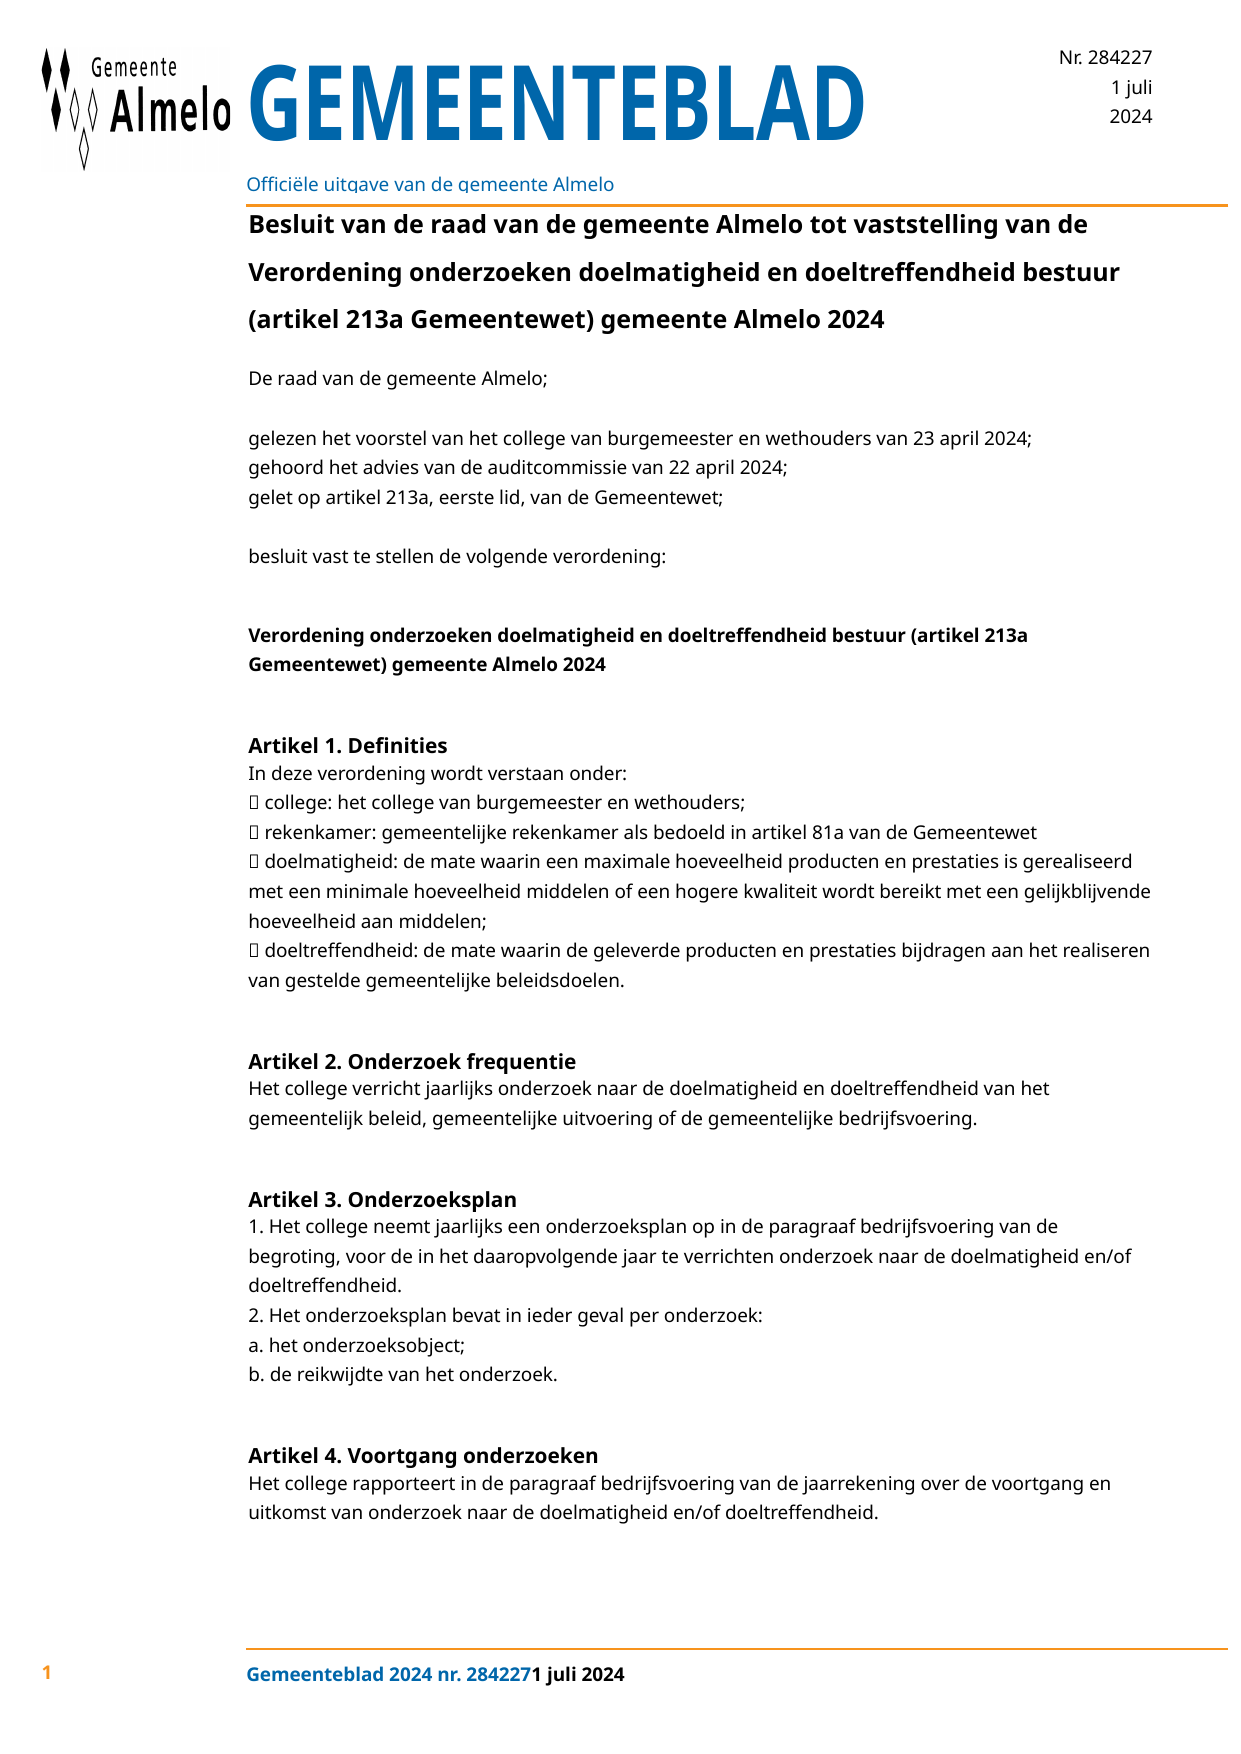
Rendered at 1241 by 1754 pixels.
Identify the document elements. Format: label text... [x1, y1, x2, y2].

text a. het onderzoeksobject; [248, 1332, 1152, 1357]
picture [41, 47, 231, 172]
text  rekenkamer: gemeentelijke rekenkamer als bedoeld in artikel 81a van de Gemeentewet [248, 819, 1152, 845]
text b. de reikwijdte van het onderzoek. [248, 1361, 1152, 1387]
text gehoord het advies van de auditcommissie van 22 april 2024; [248, 454, 1152, 480]
text In deze verordening wordt verstaan onder: [248, 760, 1152, 786]
text Het college verricht jaarlijks onderzoek naar de doelmatigheid en doeltreffendheid van het gemeentelijk beleid, gemeentelijke uitvoering of de gemeentelijke bedrijfsvoering. [248, 1075, 1152, 1131]
text gelet op artikel 213a, eerste lid, van de Gemeentewet; [248, 484, 1152, 509]
text Artikel 3. Onderzoeksplan [248, 1185, 1152, 1213]
text Verordening onderzoeken doelmatigheid en doeltreffendheid bestuur (artikel 213a Gemeentewet) gemeente Almelo 2024 [248, 622, 1152, 677]
text Artikel 1. Definities [248, 731, 1152, 760]
text 1. Het college neemt jaarlijks een onderzoeksplan op in de paragraaf bedrijfsvoering van de begroting, voor de in het daaropvolgende jaar te verrichten onderzoek naar de doelmatigheid en/of doeltreffendheid. [248, 1213, 1152, 1298]
text 2. Het onderzoeksplan bevat in ieder geval per onderzoek: [248, 1302, 1152, 1328]
text  doelmatigheid: de mate waarin een maximale hoeveelheid producten en prestaties is gerealiseerd met een minimale hoeveelheid middelen of een hogere kwaliteit wordt bereikt met een gelijkblijvende hoeveelheid aan middelen; [248, 849, 1152, 933]
text  college: het college van burgemeester en wethouders; [248, 789, 1152, 815]
text besluit vast te stellen de volgende verordening: [248, 543, 1152, 569]
text Het college rapporteert in de paragraaf bedrijfsvoering van de jaarrekening over de voortgang en uitkomst van onderzoek naar de doelmatigheid en/of doeltreffendheid. [248, 1470, 1152, 1525]
text gelezen het voorstel van het college van burgemeester en wethouders van 23 april 2024; [248, 425, 1152, 450]
text  doeltreffendheid: de mate waarin de geleverde producten en prestaties bijdragen aan het realiseren van gestelde gemeentelijke beleidsdoelen. [248, 937, 1152, 993]
text Artikel 4. Voortgang onderzoeken [248, 1441, 1152, 1470]
text Besluit van de raad van de gemeente Almelo tot vaststelling van de Verordening onderzoeken doelmatigheid en doeltreffendheid bestuur (artikel 213a Gemeentewet) gemeente Almelo 2024 [248, 207, 1152, 336]
text De raad van de gemeente Almelo; [248, 366, 1152, 391]
text Artikel 2. Onderzoek frequentie [248, 1047, 1152, 1075]
